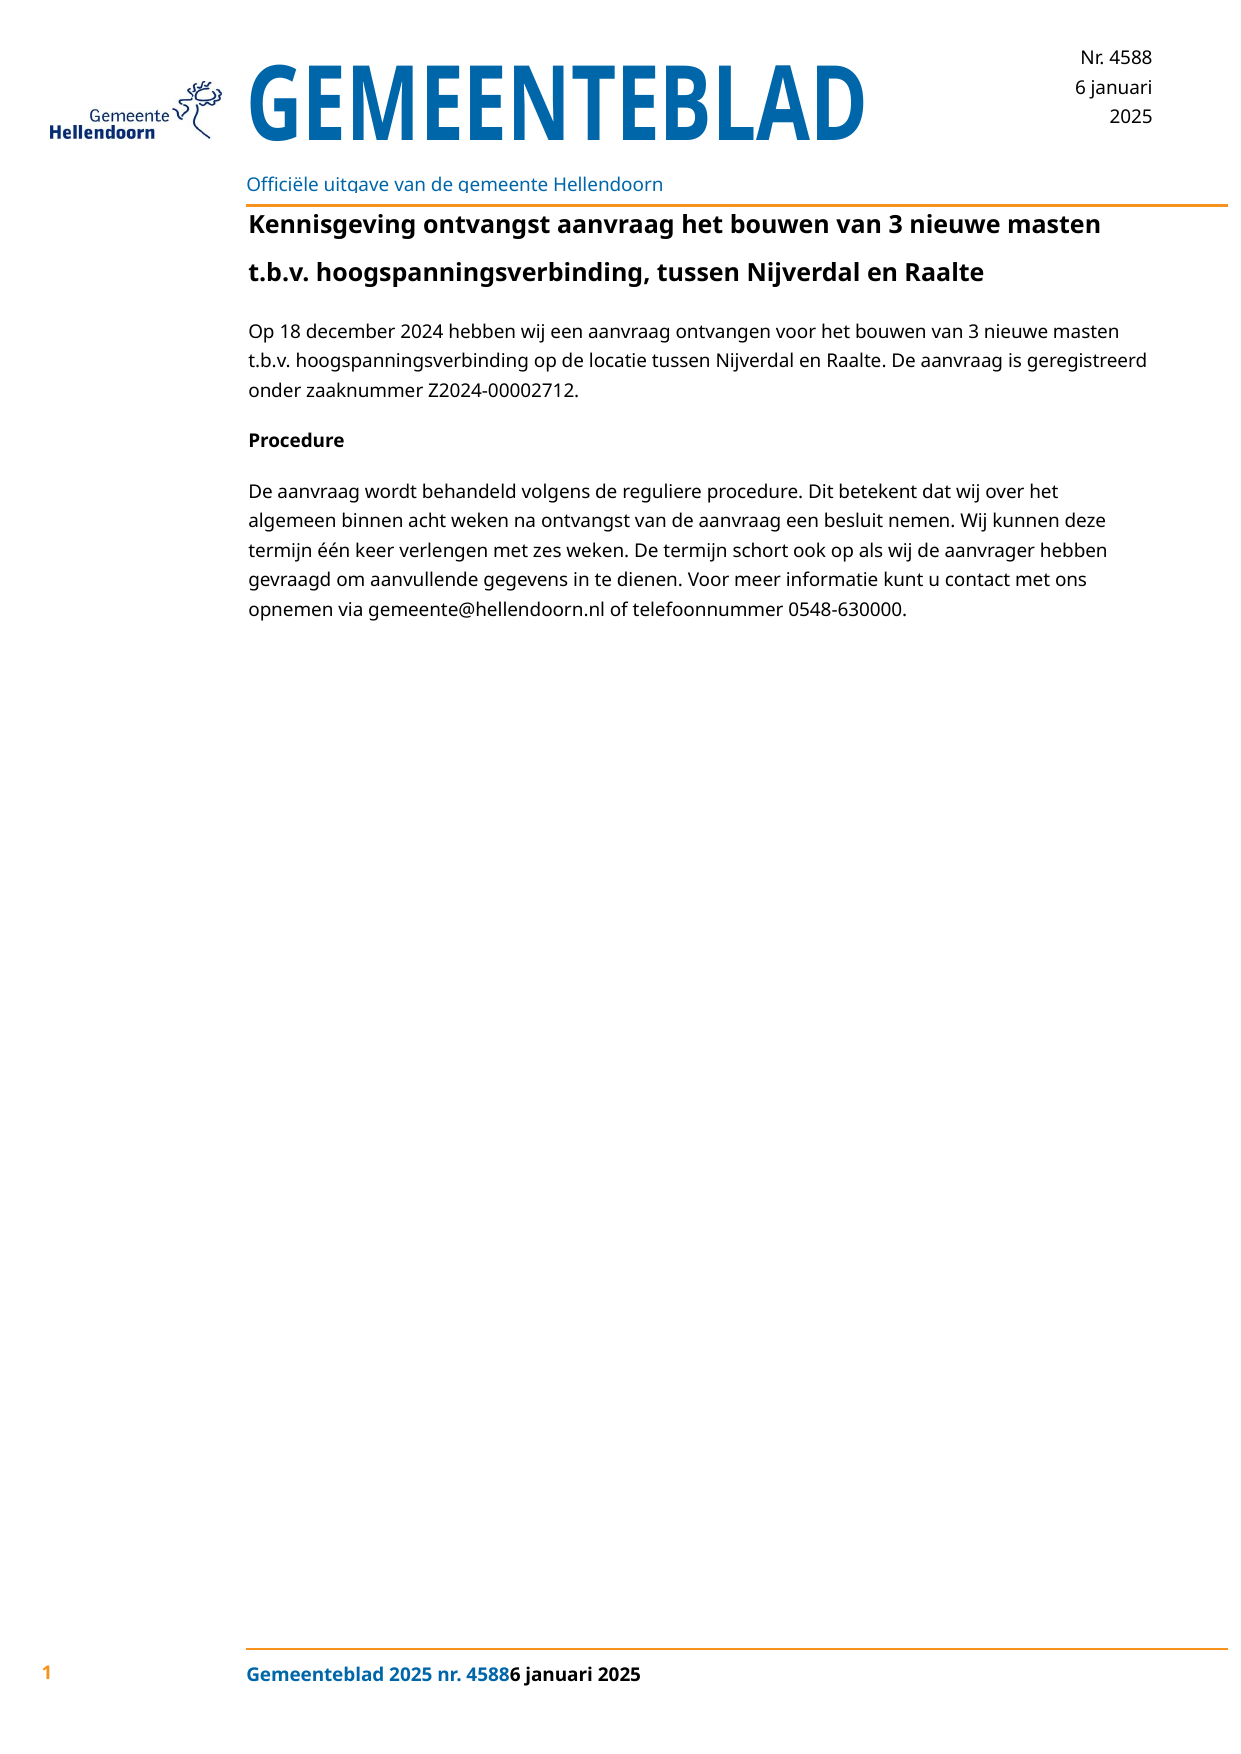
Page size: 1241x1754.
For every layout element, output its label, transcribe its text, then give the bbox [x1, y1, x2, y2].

text De aanvraag wordt behandeld volgens de reguliere procedure. Dit betekent dat wij over het algemeen binnen acht weken na ontvangst van de aanvraag een besluit nemen. Wij kunnen deze termijn één keer verlengen met zes weken. De termijn schort ook op als wij de aanvrager hebben gevraagd om aanvullende gegevens in te dienen. Voor meer informatie kunt u contact met ons opnemen via gemeente@hellendoorn.nl of telefoonnummer 0548-630000. [248, 478, 1152, 622]
text Kennisgeving ontvangst aanvraag het bouwen van 3 nieuwe masten t.b.v. hoogspanningsverbinding, tussen Nijverdal en Raalte [248, 207, 1152, 288]
text Op 18 december 2024 hebben wij een aanvraag ontvangen voor het bouwen van 3 nieuwe masten t.b.v. hoogspanningsverbinding op de locatie tussen Nijverdal en Raalte. De aanvraag is geregistreerd onder zaaknummer Z2024-00002712. [248, 318, 1152, 403]
picture [41, 47, 231, 172]
text Procedure [248, 427, 1152, 453]
